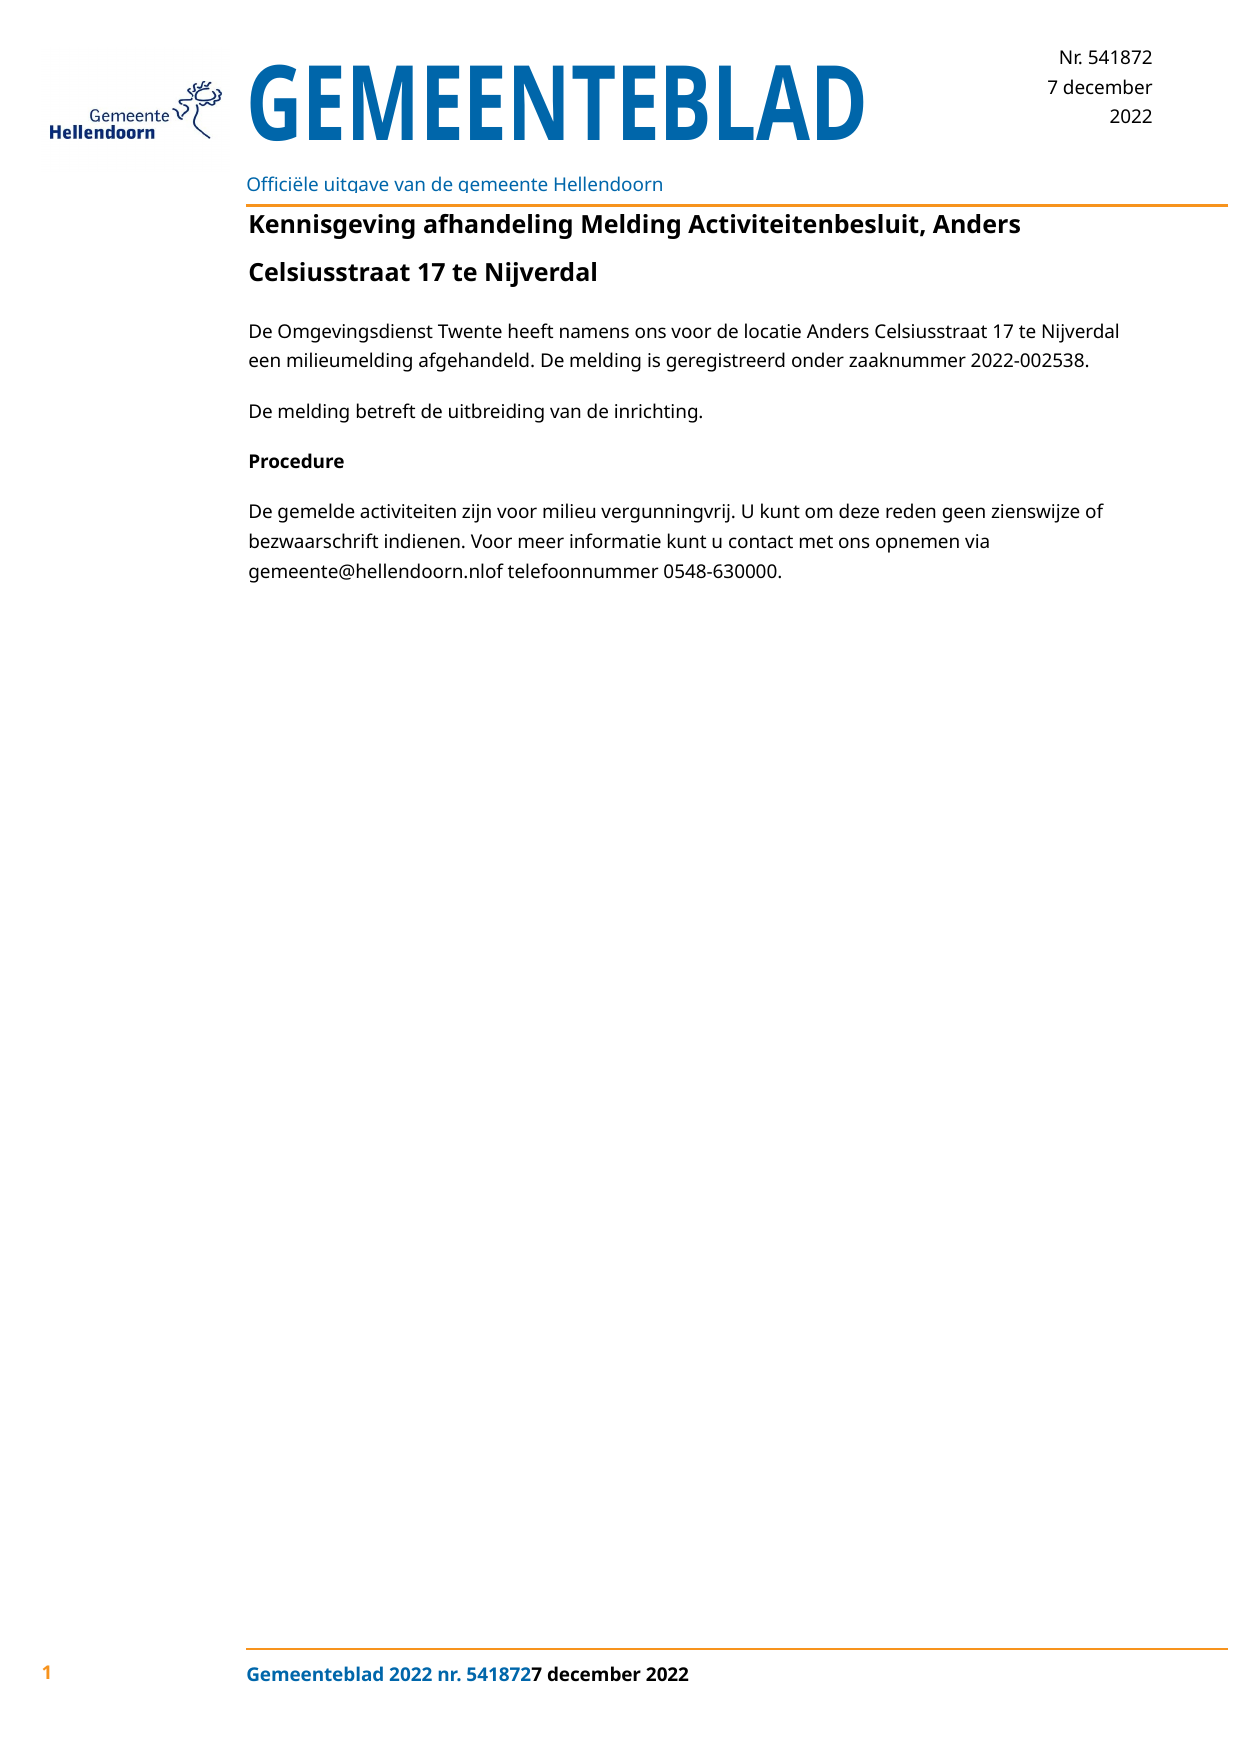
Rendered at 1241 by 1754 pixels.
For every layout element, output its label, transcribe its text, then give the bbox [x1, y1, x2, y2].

text Procedure [248, 448, 1152, 474]
text Kennisgeving afhandeling Melding Activiteitenbesluit, Anders Celsiusstraat 17 te Nijverdal [248, 207, 1152, 288]
picture [41, 47, 231, 172]
text De Omgevingsdienst Twente heeft namens ons voor de locatie Anders Celsiusstraat 17 te Nijverdal een milieumelding afgehandeld. De melding is geregistreerd onder zaaknummer 2022-002538. [248, 318, 1152, 373]
text De gemelde activiteiten zijn voor milieu vergunningvrij. U kunt om deze reden geen zienswijze of bezwaarschrift indienen. Voor meer informatie kunt u contact met ons opnemen via gemeente@hellendoorn.nlof telefoonnummer 0548-630000. [248, 499, 1152, 584]
text De melding betreft de uitbreiding van de inrichting. [248, 398, 1152, 424]
